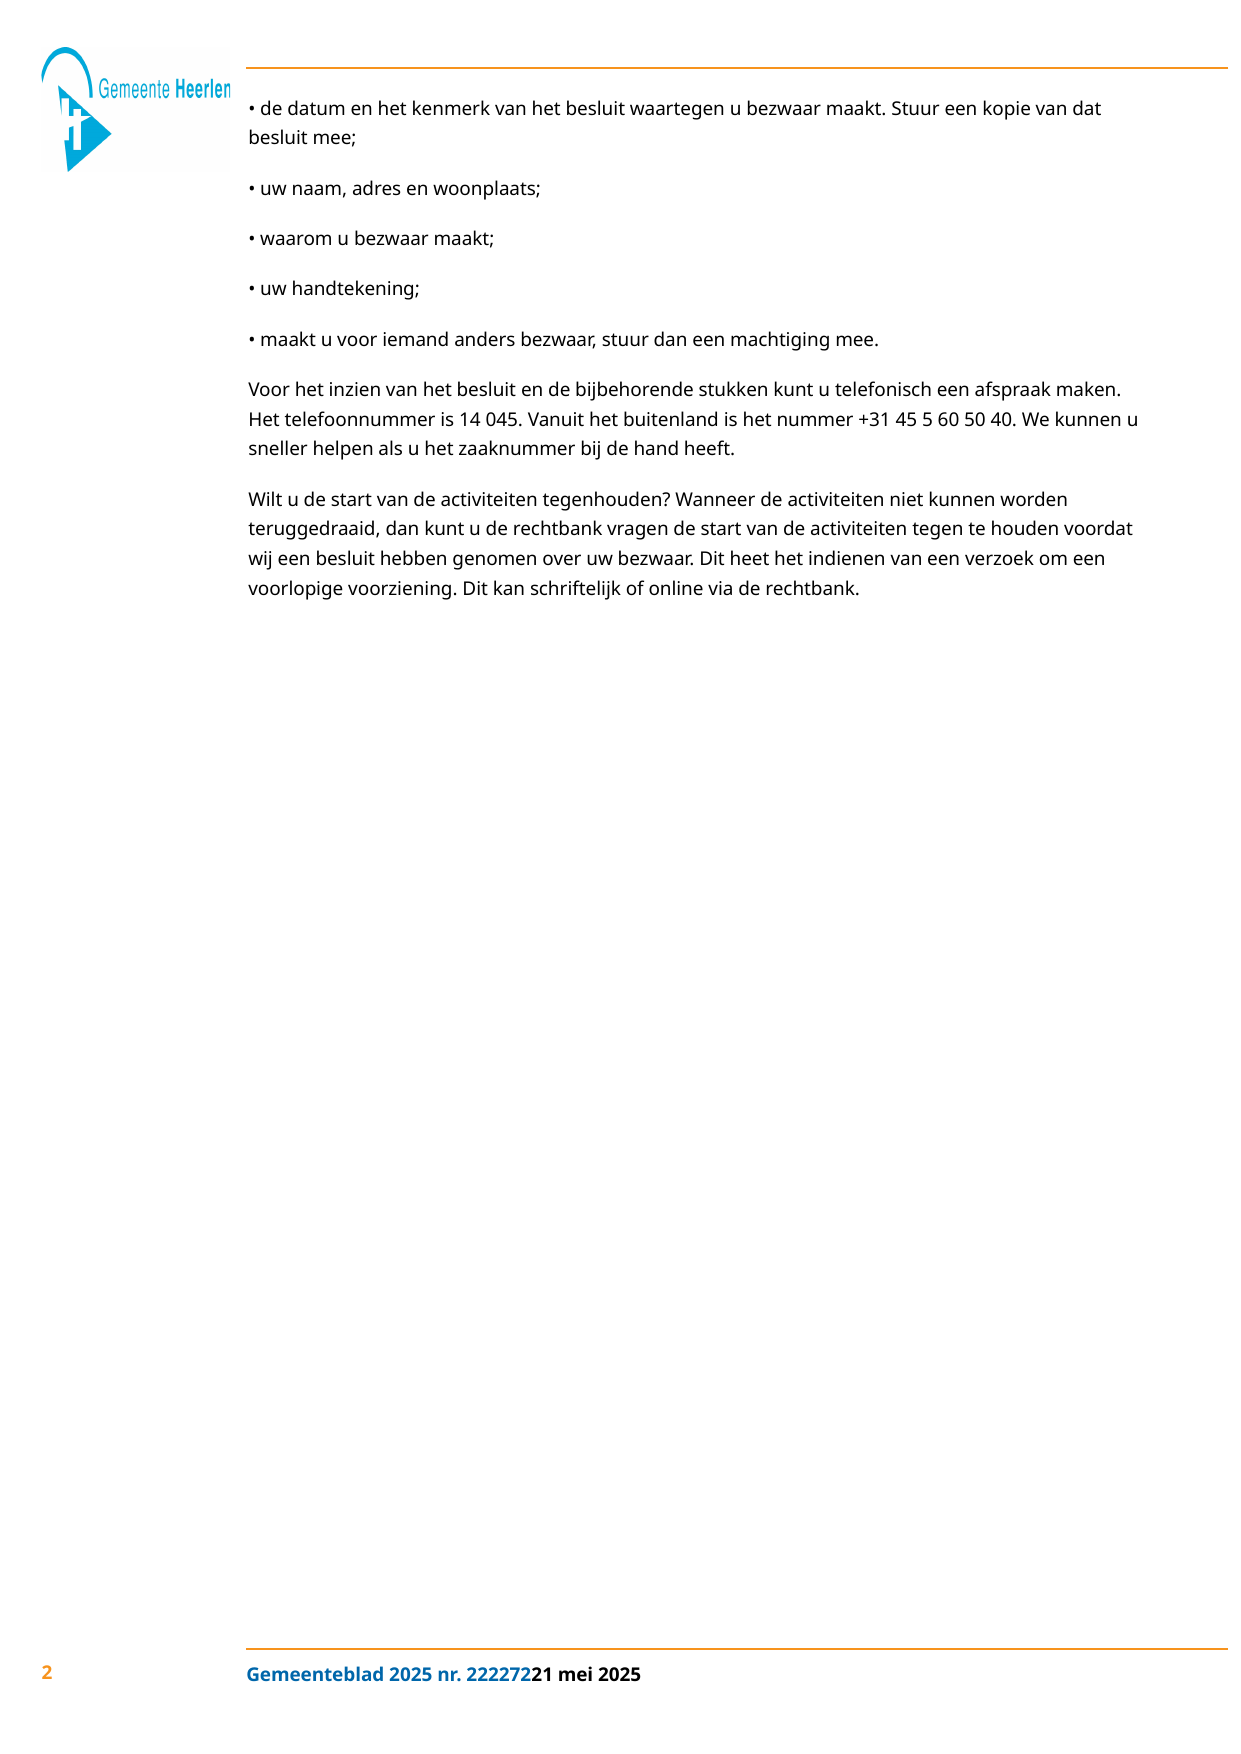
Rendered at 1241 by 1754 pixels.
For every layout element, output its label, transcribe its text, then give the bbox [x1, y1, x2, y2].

text Wilt u de start van de activiteiten tegenhouden? Wanneer de activiteiten niet kunnen worden teruggedraaid, dan kunt u de rechtbank vragen de start van de activiteiten tegen te houden voordat wij een besluit hebben genomen over uw bezwaar. Dit heet het indienen van een verzoek om een voorlopige voorziening. Dit kan schriftelijk of online via de rechtbank. [248, 486, 1152, 601]
text • uw handtekening; [248, 276, 1152, 301]
text • waarom u bezwaar maakt; [248, 225, 1152, 251]
picture [41, 47, 59, 70]
text • maakt u voor iemand anders bezwaar, stuur dan een machtiging mee. [248, 326, 1152, 352]
text • de datum en het kenmerk van het besluit waartegen u bezwaar maakt. Stuur een kopie van dat besluit mee; [248, 95, 1152, 150]
text Voor het inzien van het besluit en de bijbehorende stukken kunt u telefonisch een afspraak maken. Het telefoonnummer is 14 045. Vanuit het buitenland is het nummer +31 45 5 60 50 40. We kunnen u sneller helpen als u het zaaknummer bij de hand heeft. [248, 376, 1152, 461]
picture [41, 47, 231, 172]
text • uw naam, adres en woonplaats; [248, 175, 1152, 201]
